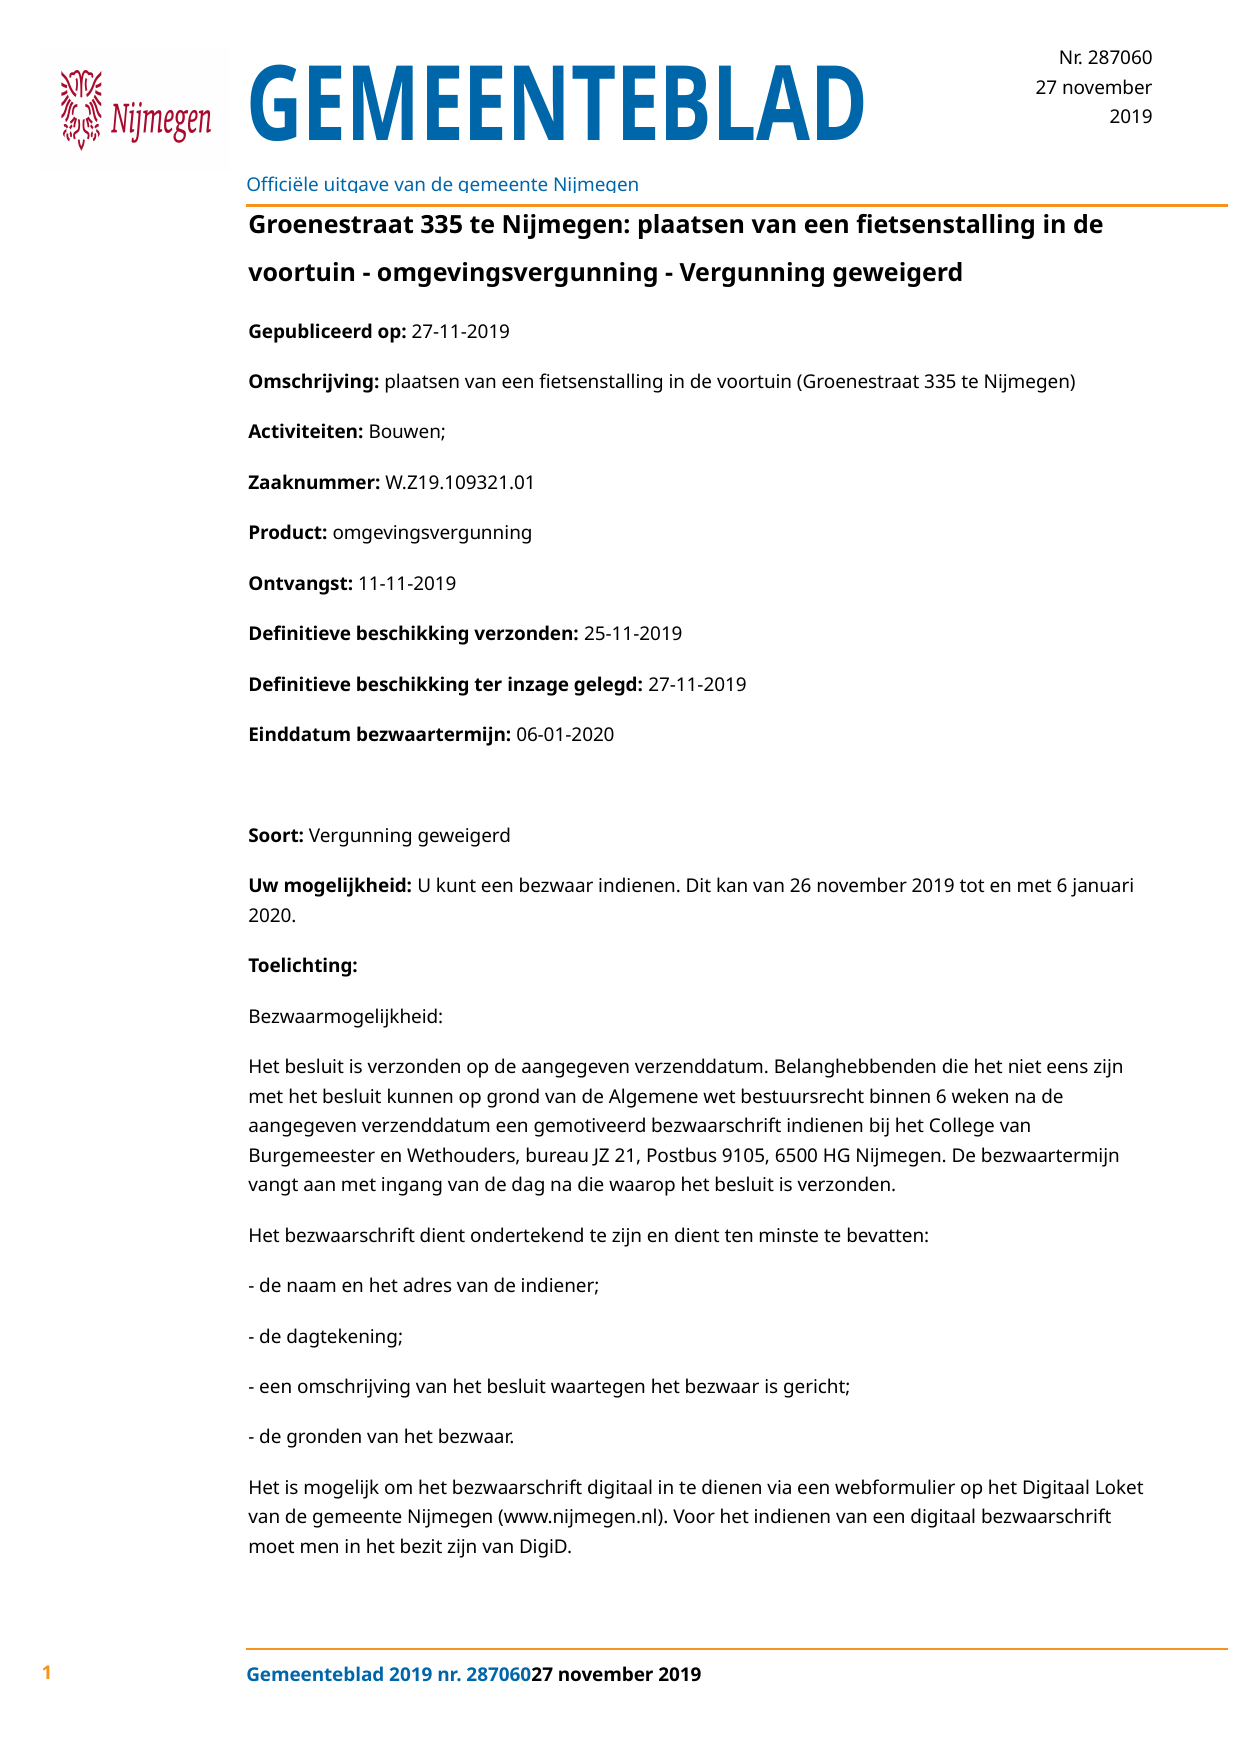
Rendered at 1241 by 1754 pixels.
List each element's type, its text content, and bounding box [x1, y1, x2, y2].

text Het bezwaarschrift dient ondertekend te zijn en dient ten minste te bevatten: [248, 1222, 1152, 1248]
picture [41, 47, 231, 172]
text Definitieve beschikking ter inzage gelegd: 27-11-2019 [248, 671, 1152, 697]
text Omschrijving: plaatsen van een fietsenstalling in de voortuin (Groenestraat 335 te Nijmegen) [248, 368, 1152, 394]
text Groenestraat 335 te Nijmegen: plaatsen van een fietsenstalling in de voortuin - omgevingsvergunning - Vergunning geweigerd [248, 207, 1152, 288]
text - de gronden van het bezwaar. [248, 1424, 1152, 1449]
text Einddatum bezwaartermijn: 06-01-2020 [248, 721, 1152, 747]
text Activiteiten: Bouwen; [248, 419, 1152, 444]
text Toelichting: [248, 952, 1152, 978]
text Ontvangst: 11-11-2019 [248, 570, 1152, 596]
text Product: omgevingsvergunning [248, 519, 1152, 545]
text Definitieve beschikking verzonden: 25-11-2019 [248, 620, 1152, 646]
text Zaaknummer: W.Z19.109321.01 [248, 469, 1152, 495]
text Soort: Vergunning geweigerd [248, 822, 1152, 848]
text Bezwaarmogelijkheid: [248, 1003, 1152, 1029]
text Het is mogelijk om het bezwaarschrift digitaal in te dienen via een webformulier op het Digitaal Loket van de gemeente Nijmegen (www.nijmegen.nl). Voor het indienen van een digitaal bezwaarschrift moet men in het bezit zijn van DigiD. [248, 1474, 1152, 1559]
text Het besluit is verzonden op de aangegeven verzenddatum. Belanghebbenden die het niet eens zijn met het besluit kunnen op grond van de Algemene wet bestuursrecht binnen 6 weken na de aangegeven verzenddatum een gemotiveerd bezwaarschrift indienen bij het College van Burgemeester en Wethouders, bureau JZ 21, Postbus 9105, 6500 HG Nijmegen. De bezwaartermijn vangt aan met ingang van de dag na die waarop het besluit is verzonden. [248, 1053, 1152, 1197]
text - een omschrijving van het besluit waartegen het bezwaar is gericht; [248, 1373, 1152, 1399]
text - de naam en het adres van de indiener; [248, 1272, 1152, 1298]
text - de dagtekening; [248, 1323, 1152, 1349]
text Uw mogelijkheid: U kunt een bezwaar indienen. Dit kan van 26 november 2019 tot en met 6 januari 2020. [248, 872, 1152, 928]
text Gepubliceerd op: 27-11-2019 [248, 318, 1152, 344]
